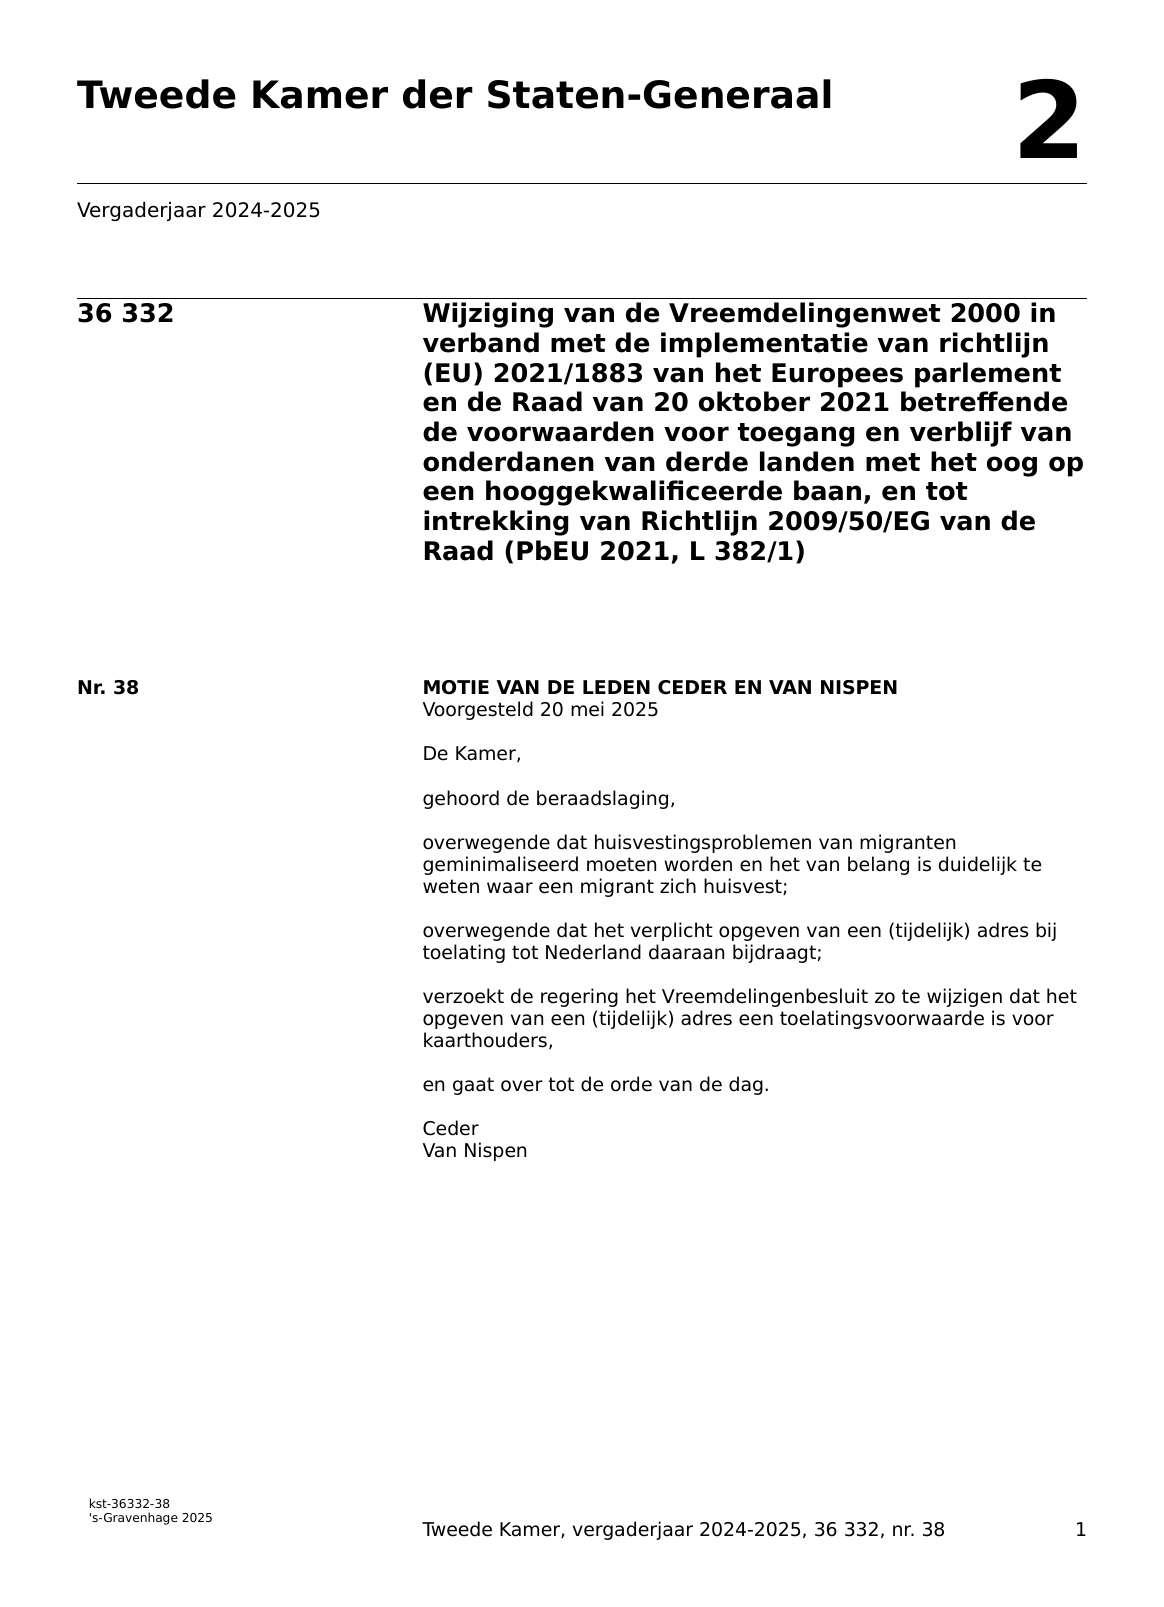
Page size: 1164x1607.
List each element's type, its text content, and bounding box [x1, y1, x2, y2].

subtitle Nr. 38 MOTIE VAN DE LEDEN CEDER EN VAN NISPEN [77, 677, 1087, 699]
table_header Tweede Kamer der Staten-Generaal [77, 59, 886, 183]
text en gaat over tot de orde van de dag. [422, 1074, 1087, 1096]
subtitle 36 332 Wijziging van de Vreemdelingenwet 2000 in verband met de implementatie van richtlijn (EU) 2021/1883 van het Europees parlement en de Raad van 20 oktober 2021 betreffende de voorwaarden voor toegang en verblijf van onderdanen van derde landen met het oog op een hooggekwalificeerde baan, en tot intrekking van Richtlijn 2009/50/EG van de Raad (PbEU 2021, L 382/1) [77, 299, 1087, 566]
text Van Nispen [422, 1140, 1087, 1162]
text 's-Gravenhage 2025 [88, 1511, 323, 1525]
table_cell Vergaderjaar 2024-2025 [77, 184, 1087, 298]
table_header 2 [886, 59, 1087, 183]
text Voorgesteld 20 mei 2025 [422, 699, 1087, 721]
text overwegende dat huisvestingsproblemen van migranten geminimaliseerd moeten worden en het van belang is duidelijk te weten waar een migrant zich huisvest; [422, 832, 1087, 898]
text Ceder [422, 1118, 1087, 1140]
text kst-36332-38 [88, 1497, 323, 1511]
text overwegende dat het verplicht opgeven van een (tijdelijk) adres bij toelating tot Nederland daaraan bijdraagt; [422, 920, 1087, 964]
text gehoord de beraadslaging, [422, 787, 1087, 809]
text verzoekt de regering het Vreemdelingenbesluit zo te wijzigen dat het opgeven van een (tijdelijk) adres een toelatingsvoorwaarde is voor kaarthouders, [422, 986, 1087, 1052]
text De Kamer, [422, 743, 1087, 765]
